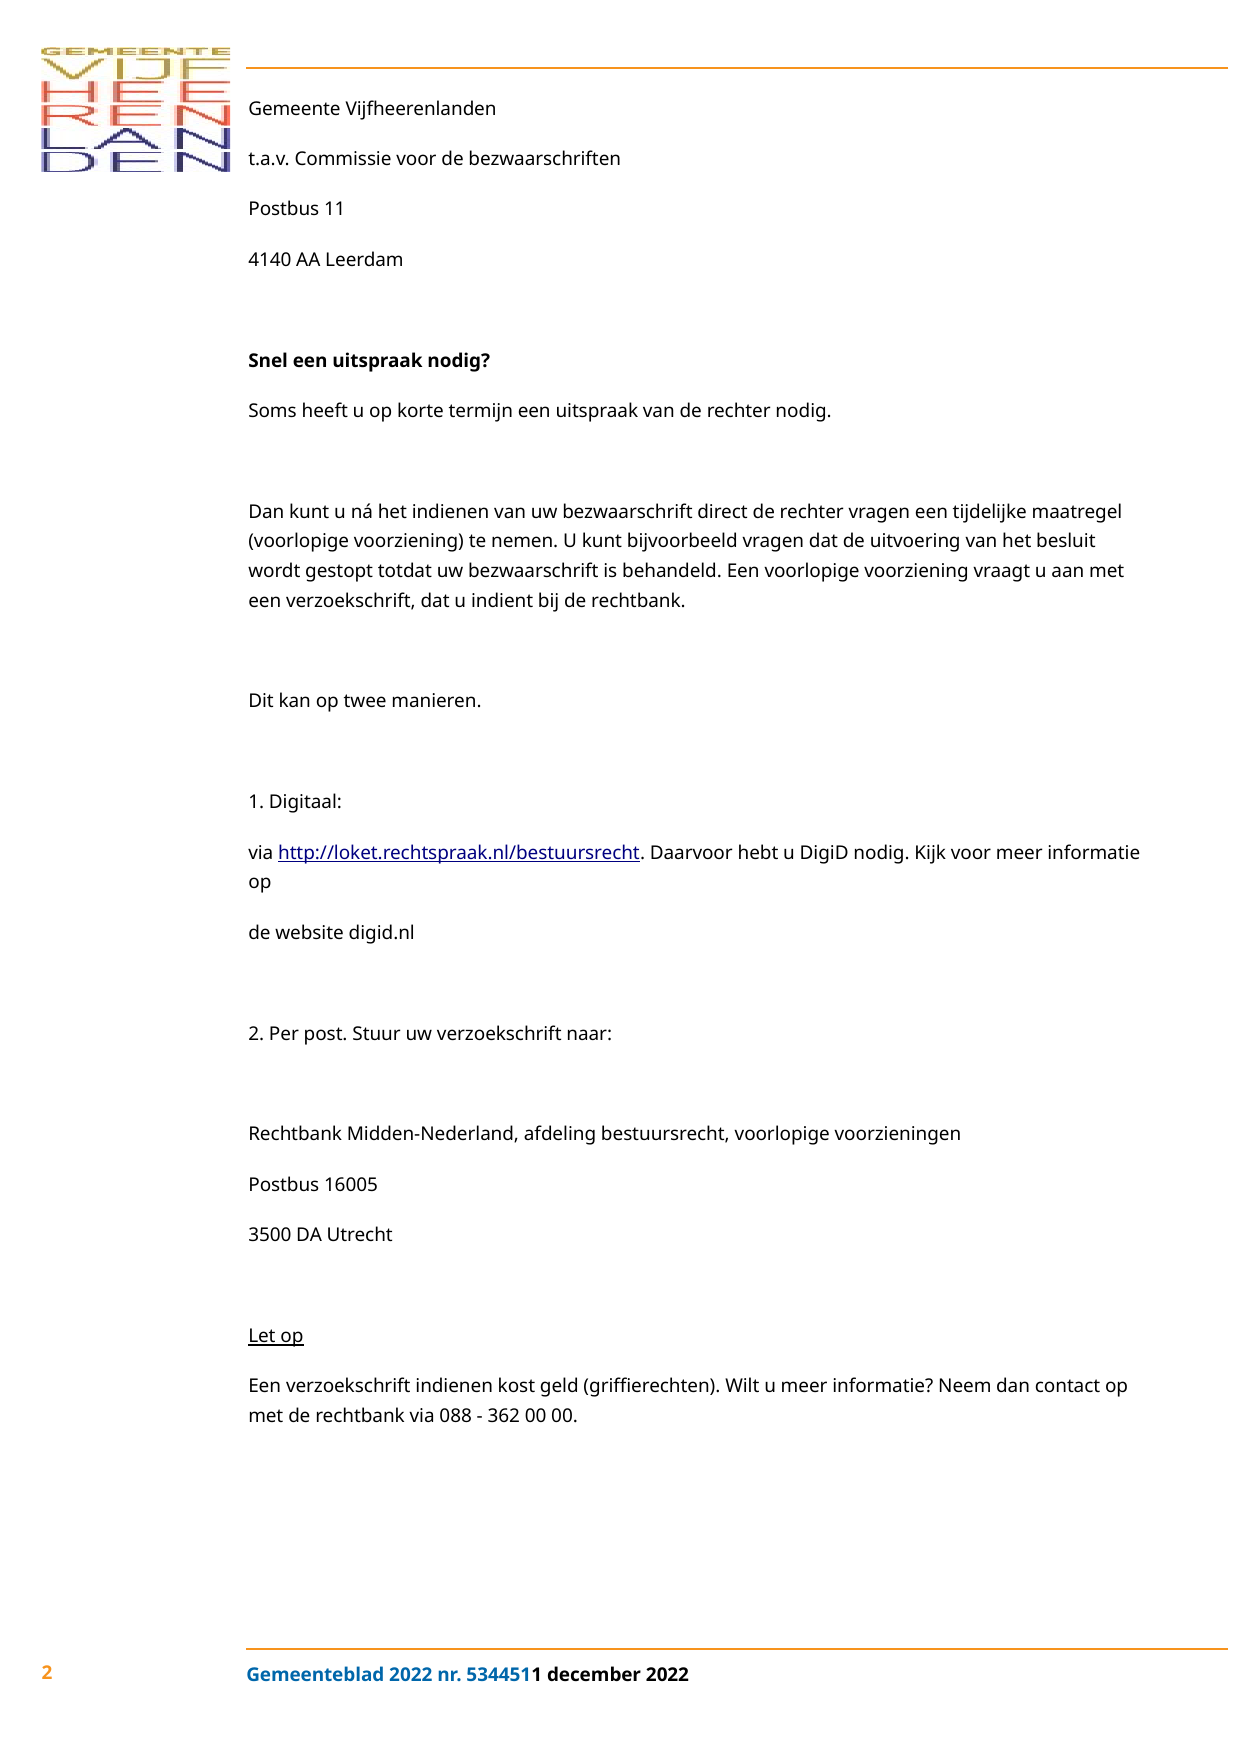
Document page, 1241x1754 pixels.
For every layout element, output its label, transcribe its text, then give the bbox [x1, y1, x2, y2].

text Postbus 11 [248, 196, 1152, 221]
text 3500 DA Utrecht [248, 1221, 1152, 1247]
picture [41, 47, 231, 172]
text Een verzoekschrift indienen kost geld (griffierechten). Wilt u meer informatie? Neem dan contact op met de rechtbank via 088 - 362 00 00. [248, 1373, 1152, 1428]
text 1. Digitaal: [248, 788, 1152, 814]
text t.a.v. Commissie voor de bezwaarschriften [248, 145, 1152, 171]
text Snel een uitspraak nodig? [248, 347, 1152, 373]
text Dan kunt u ná het indienen van uw bezwaarschrift direct de rechter vragen een tijdelijke maatregel (voorlopige voorziening) te nemen. U kunt bijvoorbeeld vragen dat de uitvoering van het besluit wordt gestopt totdat uw bezwaarschrift is behandeld. Een voorlopige voorziening vraagt u aan met een verzoekschrift, dat u indient bij de rechtbank. [248, 498, 1152, 613]
text 2. Per post. Stuur uw verzoekschrift naar: [248, 1020, 1152, 1046]
text Postbus 16005 [248, 1171, 1152, 1197]
text Soms heeft u op korte termijn een uitspraak van de rechter nodig. [248, 397, 1152, 423]
text Dit kan op twee manieren. [248, 688, 1152, 713]
text Rechtbank Midden-Nederland, afdeling bestuursrecht, voorlopige voorzieningen [248, 1121, 1152, 1146]
text de website digid.nl [248, 919, 1152, 945]
text Gemeente Vijfheerenlanden [248, 95, 1152, 121]
text Let op [248, 1322, 1152, 1348]
text 4140 AA Leerdam [248, 246, 1152, 272]
text via http://loket.rechtspraak.nl/bestuursrecht. Daarvoor hebt u DigiD nodig. Kijk voor meer informatie op [248, 839, 1152, 894]
